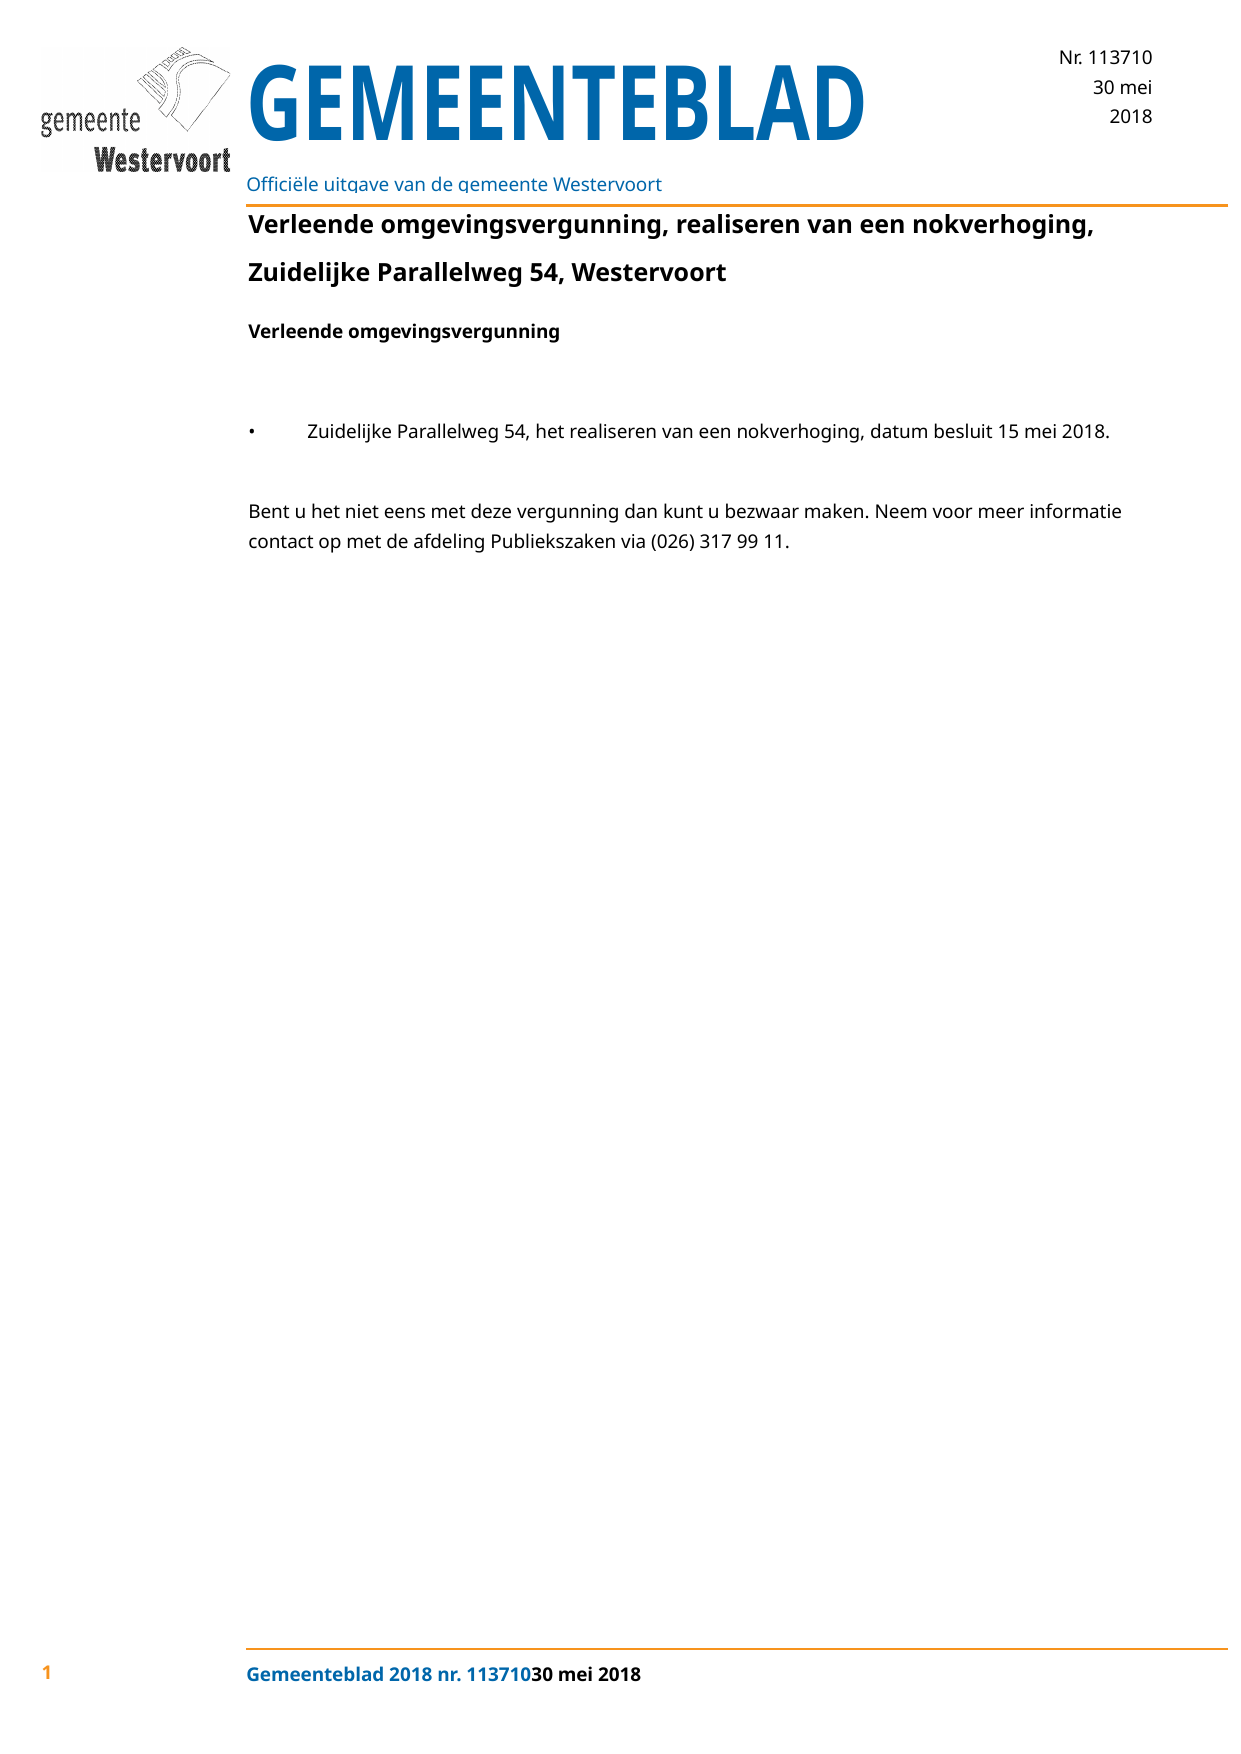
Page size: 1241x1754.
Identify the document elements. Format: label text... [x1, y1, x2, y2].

text Verleende omgevingsvergunning [248, 318, 1152, 344]
text Verleende omgevingsvergunning, realiseren van een nokverhoging, Zuidelijke Parallelweg 54, Westervoort [248, 207, 1152, 288]
list Zuidelijke Parallelweg 54, het realiseren van een nokverhoging, datum besluit 15 mei 2018. [248, 419, 1152, 444]
text Bent u het niet eens met deze vergunning dan kunt u bezwaar maken. Neem voor meer informatie contact op met de afdeling Publiekszaken via (026) 317 99 11. [248, 499, 1152, 554]
picture [41, 47, 231, 172]
